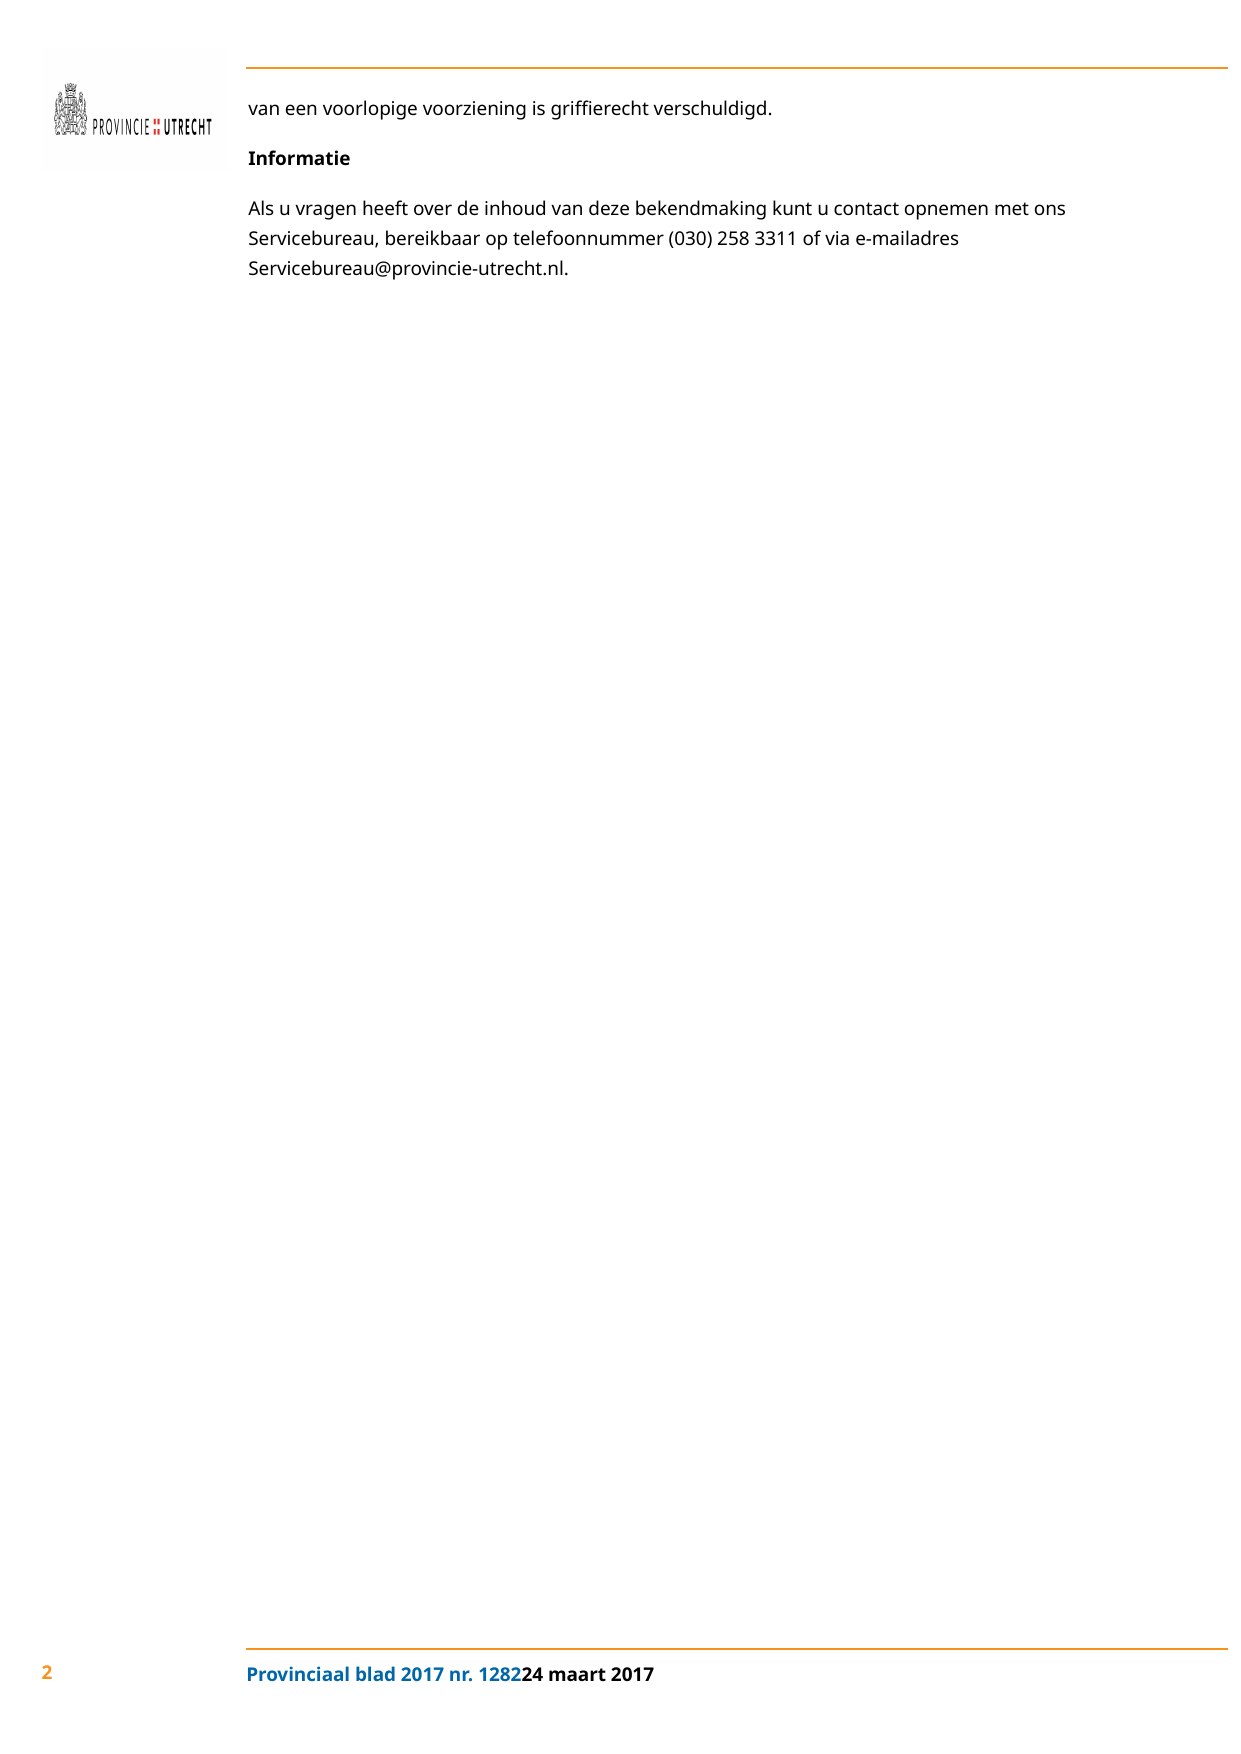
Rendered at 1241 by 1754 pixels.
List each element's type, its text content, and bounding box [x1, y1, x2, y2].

text van een voorlopige voorziening is griffierecht verschuldigd. [248, 95, 1152, 121]
text Informatie [248, 145, 1152, 171]
picture [41, 47, 231, 172]
text Als u vragen heeft over de inhoud van deze bekendmaking kunt u contact opnemen met ons Servicebureau, bereikbaar op telefoonnummer (030) 258 3311 of via e-mailadres Servicebureau@provincie-utrecht.nl. [248, 196, 1152, 281]
